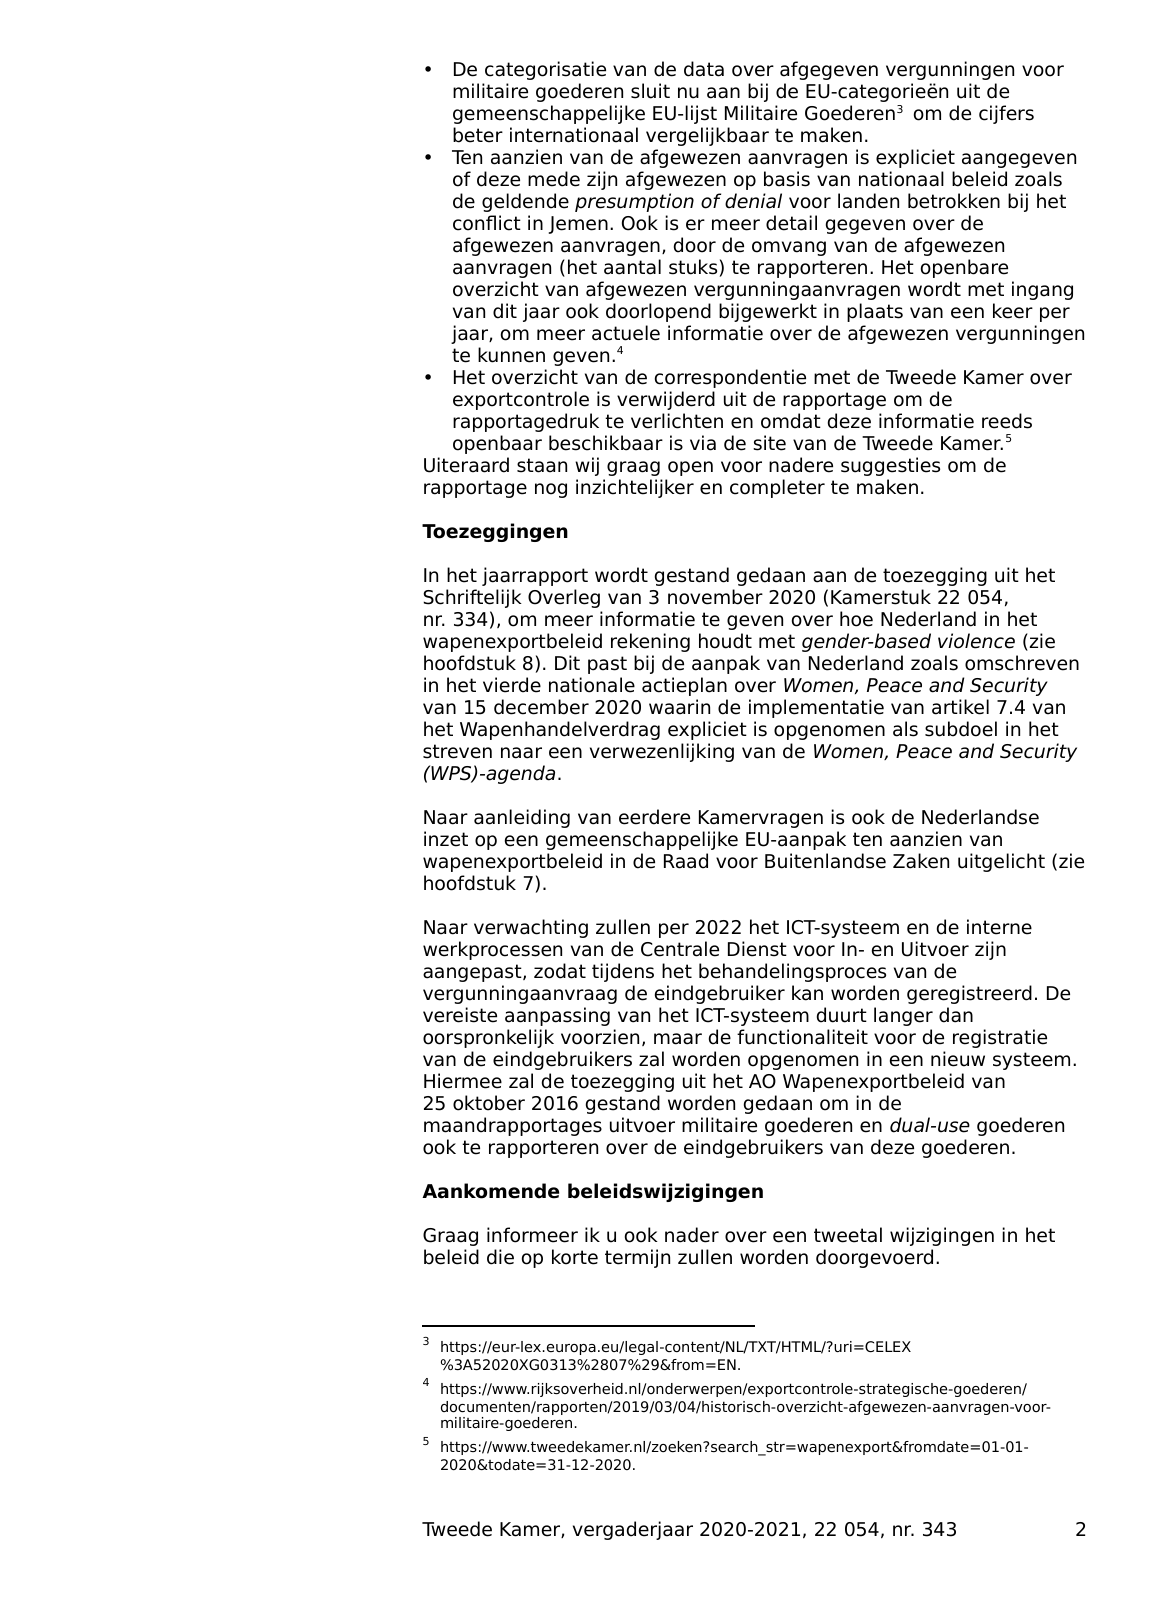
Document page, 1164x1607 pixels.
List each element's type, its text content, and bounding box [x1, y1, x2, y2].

text Naar aanleiding van eerdere Kamervragen is ook de Nederlandse inzet op een gemeenschappelijke EU-aanpak ten aanzien van wapenexportbeleid in de Raad voor Buitenlandse Zaken uitgelicht (zie hoofdstuk 7). [422, 807, 1087, 895]
text https://www.tweedekamer.nl/zoeken?search_str=wapenexport&fromdate=01-01-2020&todate=31-12-2020. [422, 1435, 1087, 1474]
text Graag informeer ik u ook nader over een tweetal wijzigingen in het beleid die op korte termijn zullen worden doorgevoerd. [422, 1225, 1087, 1269]
text • Het overzicht van de correspondentie met de Tweede Kamer over exportcontrole is verwijderd uit de rapportage om de rapportagedruk te verlichten en omdat deze informatie reeds openbaar beschikbaar is via de site van de Tweede Kamer. [422, 367, 1087, 455]
text https://eur-lex.europa.eu/legal-content/NL/TXT/HTML/?uri=CELEX%3A52020XG0313%2807%29&from=EN. [422, 1335, 1087, 1374]
text https://www.rijksoverheid.nl/onderwerpen/exportcontrole-strategische-goederen/documenten/rapporten/2019/03/04/historisch-overzicht-afgewezen-aanvragen-voor-militaire-goederen. [422, 1377, 1087, 1432]
text • Ten aanzien van de afgewezen aanvragen is expliciet aangegeven of deze mede zijn afgewezen op basis van nationaal beleid zoals de geldende presumption of denial voor landen betrokken bij het conflict in Jemen. Ook is er meer detail gegeven over de afgewezen aanvragen, door de omvang van de afgewezen aanvragen (het aantal stuks) te rapporteren. Het openbare overzicht van afgewezen vergunningaanvragen wordt met ingang van dit jaar ook doorlopend bijgewerkt in plaats van een keer per jaar, om meer actuele informatie over de afgewezen vergunningen te kunnen geven. [422, 147, 1087, 367]
text Naar verwachting zullen per 2022 het ICT-systeem en de interne werkprocessen van de Centrale Dienst voor In- en Uitvoer zijn aangepast, zodat tijdens het behandelingsproces van de vergunningaanvraag de eindgebruiker kan worden geregistreerd. De vereiste aanpassing van het ICT-systeem duurt langer dan oorspronkelijk voorzien, maar de functionaliteit voor de registratie van de eindgebruikers zal worden opgenomen in een nieuw systeem. Hiermee zal de toezegging uit het AO Wapenexportbeleid van 25 oktober 2016 gestand worden gedaan om in de maandrapportages uitvoer militaire goederen en dual-use goederen ook te rapporteren over de eindgebruikers van deze goederen. [422, 917, 1087, 1159]
text In het jaarrapport wordt gestand gedaan aan de toezegging uit het Schriftelijk Overleg van 3 november 2020 (Kamerstuk 22 054, nr. 334), om meer informatie te geven over hoe Nederland in het wapenexportbeleid rekening houdt met gender-based violence (zie hoofdstuk 8). Dit past bij de aanpak van Nederland zoals omschreven in het vierde nationale actieplan over Women, Peace and Security van 15 december 2020 waarin de implementatie van artikel 7.4 van het Wapenhandelverdrag expliciet is opgenomen als subdoel in het streven naar een verwezenlijking van de Women, Peace and Security (WPS)-agenda. [422, 565, 1087, 785]
text • De categorisatie van de data over afgegeven vergunningen voor militaire goederen sluit nu aan bij de EU-categorieën uit de gemeenschappelijke EU-lijst Militaire Goederen om de cijfers beter internationaal vergelijkbaar te maken. [422, 59, 1087, 147]
text Uiteraard staan wij graag open voor nadere suggesties om de rapportage nog inzichtelijker en completer te maken. [422, 455, 1087, 499]
subtitle Aankomende beleidswijzigingen [422, 1181, 1087, 1203]
subtitle Toezeggingen [422, 521, 1087, 543]
